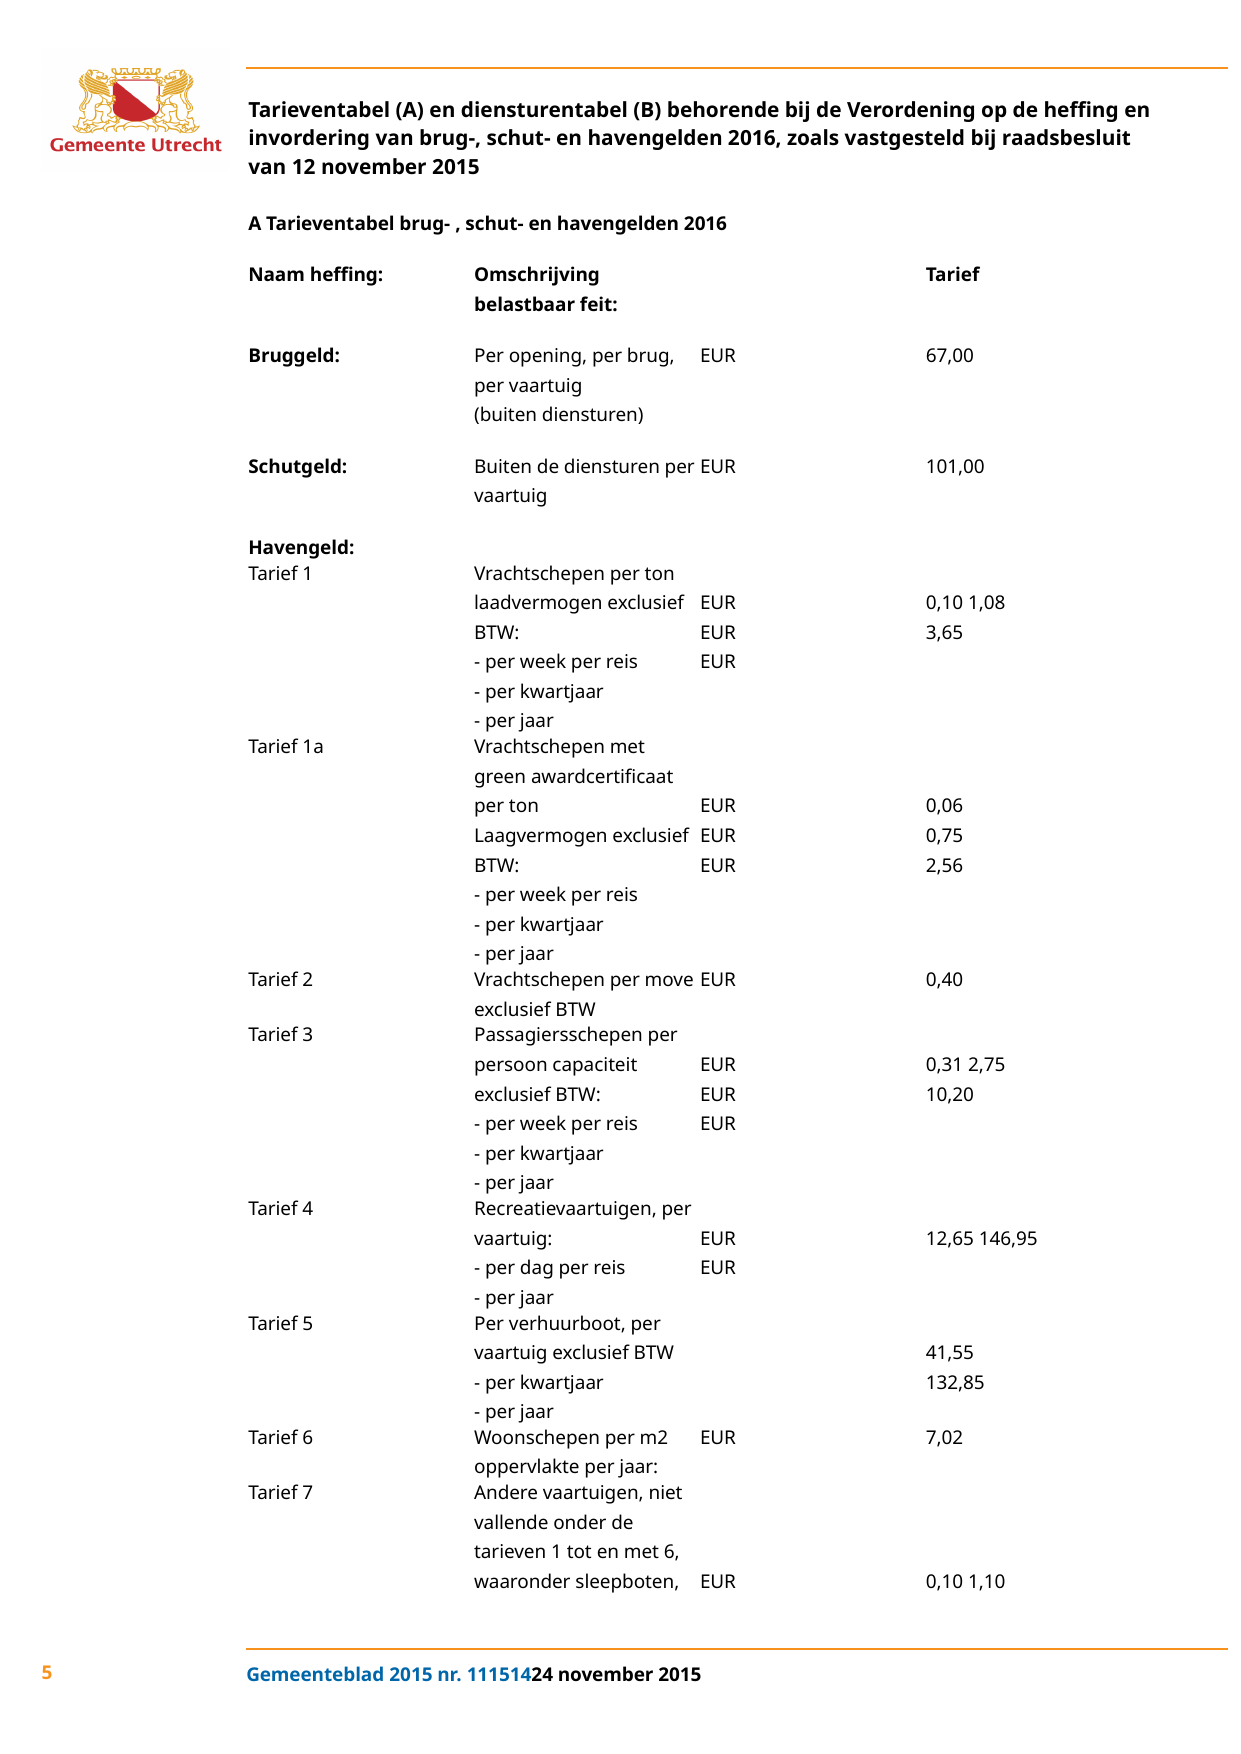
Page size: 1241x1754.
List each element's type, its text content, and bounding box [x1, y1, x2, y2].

table_cell EUR EUR [700, 1195, 926, 1310]
table_cell EUR EUR EUR [700, 1022, 926, 1195]
table_cell 67,00 [926, 343, 1152, 427]
table_cell [474, 236, 700, 261]
table_cell Tarief 7 [248, 1480, 474, 1594]
table_cell EUR EUR EUR [700, 560, 926, 733]
table_cell [926, 427, 1152, 453]
table_cell [248, 427, 474, 453]
picture [41, 47, 231, 172]
table_cell [474, 534, 700, 560]
table_cell Schutgeld: [248, 453, 474, 508]
table_cell Andere vaartuigen, niet vallende onder de tarieven 1 tot en met 6, waaronder sleepboten, [474, 1480, 700, 1594]
table_cell [474, 427, 700, 453]
table_cell Omschrijving belastbaar feit: [474, 261, 700, 317]
table_cell [248, 508, 474, 534]
table_cell Bruggeld: [248, 343, 474, 427]
table_cell 0,31 2,75 10,20 [926, 1022, 1152, 1195]
table_cell [700, 508, 926, 534]
table_cell EUR [700, 453, 926, 508]
table_cell Tarief 4 [248, 1195, 474, 1310]
table_cell Naam heffing: [248, 261, 474, 317]
table_cell [926, 534, 1152, 560]
table_cell 101,00 [926, 453, 1152, 508]
table_cell EUR [700, 1424, 926, 1479]
table_cell [700, 261, 926, 317]
table_cell Vrachtschepen met green awardcertificaat per ton Laagvermogen exclusief BTW: - per week per reis - per kwartjaar - per jaar [474, 734, 700, 966]
table_cell [700, 236, 926, 261]
table_cell [248, 236, 474, 261]
table_cell Tarief 5 [248, 1310, 474, 1424]
table_cell EUR [700, 966, 926, 1022]
table_cell [248, 317, 474, 342]
table_cell EUR [700, 343, 926, 427]
table_cell Tarief 1a [248, 734, 474, 966]
table_cell Woonschepen per m2 oppervlakte per jaar: [474, 1424, 700, 1479]
table_cell 41,55 132,85 [926, 1310, 1152, 1424]
table_cell Tarief 6 [248, 1424, 474, 1479]
table_cell 0,06 0,75 2,56 [926, 734, 1152, 966]
table_cell Tarief [926, 261, 1152, 317]
table_cell 0,40 [926, 966, 1152, 1022]
table_cell [700, 317, 926, 342]
table_cell Havengeld: [248, 534, 474, 560]
table_cell Tarief 3 [248, 1022, 474, 1195]
text Tarieventabel (A) en diensturentabel (B) behorende bij de Verordening op de heffing en invordering van brug-, schut- en havengelden 2016, zoals vastgesteld bij raadsbesluit van 12 november 2015 [248, 95, 1152, 180]
table_cell Tarief 2 [248, 966, 474, 1022]
table_cell Recreatievaartuigen, per vaartuig: - per dag per reis - per jaar [474, 1195, 700, 1310]
table_cell 7,02 [926, 1424, 1152, 1479]
table_cell [700, 427, 926, 453]
table_cell Passagiersschepen per persoon capaciteit exclusief BTW: - per week per reis - per kwartjaar - per jaar [474, 1022, 700, 1195]
table_cell Buiten de diensturen per vaartuig [474, 453, 700, 508]
table_cell EUR [700, 1480, 926, 1594]
table_cell 0,10 1,08 3,65 [926, 560, 1152, 733]
table_cell Per verhuurboot, per vaartuig exclusief BTW - per kwartjaar - per jaar [474, 1310, 700, 1424]
table_cell Tarief 1 [248, 560, 474, 733]
table_cell [700, 1310, 926, 1424]
table_cell Per opening, per brug, per vaartuig (buiten diensturen) [474, 343, 700, 427]
table_cell Vrachtschepen per move exclusief BTW [474, 966, 700, 1022]
table_cell 0,10 1,10 [926, 1480, 1152, 1594]
table_cell [926, 317, 1152, 342]
table_header A Tarieventabel brug- , schut- en havengelden 2016 [248, 210, 1152, 236]
table_cell EUR EUR EUR [700, 734, 926, 966]
table_cell [474, 508, 700, 534]
table_cell Vrachtschepen per ton laadvermogen exclusief BTW: - per week per reis - per kwartjaar - per jaar [474, 560, 700, 733]
table_cell 12,65 146,95 [926, 1195, 1152, 1310]
table_cell [474, 317, 700, 342]
table_cell [700, 534, 926, 560]
table_cell [926, 508, 1152, 534]
table_cell [926, 236, 1152, 261]
